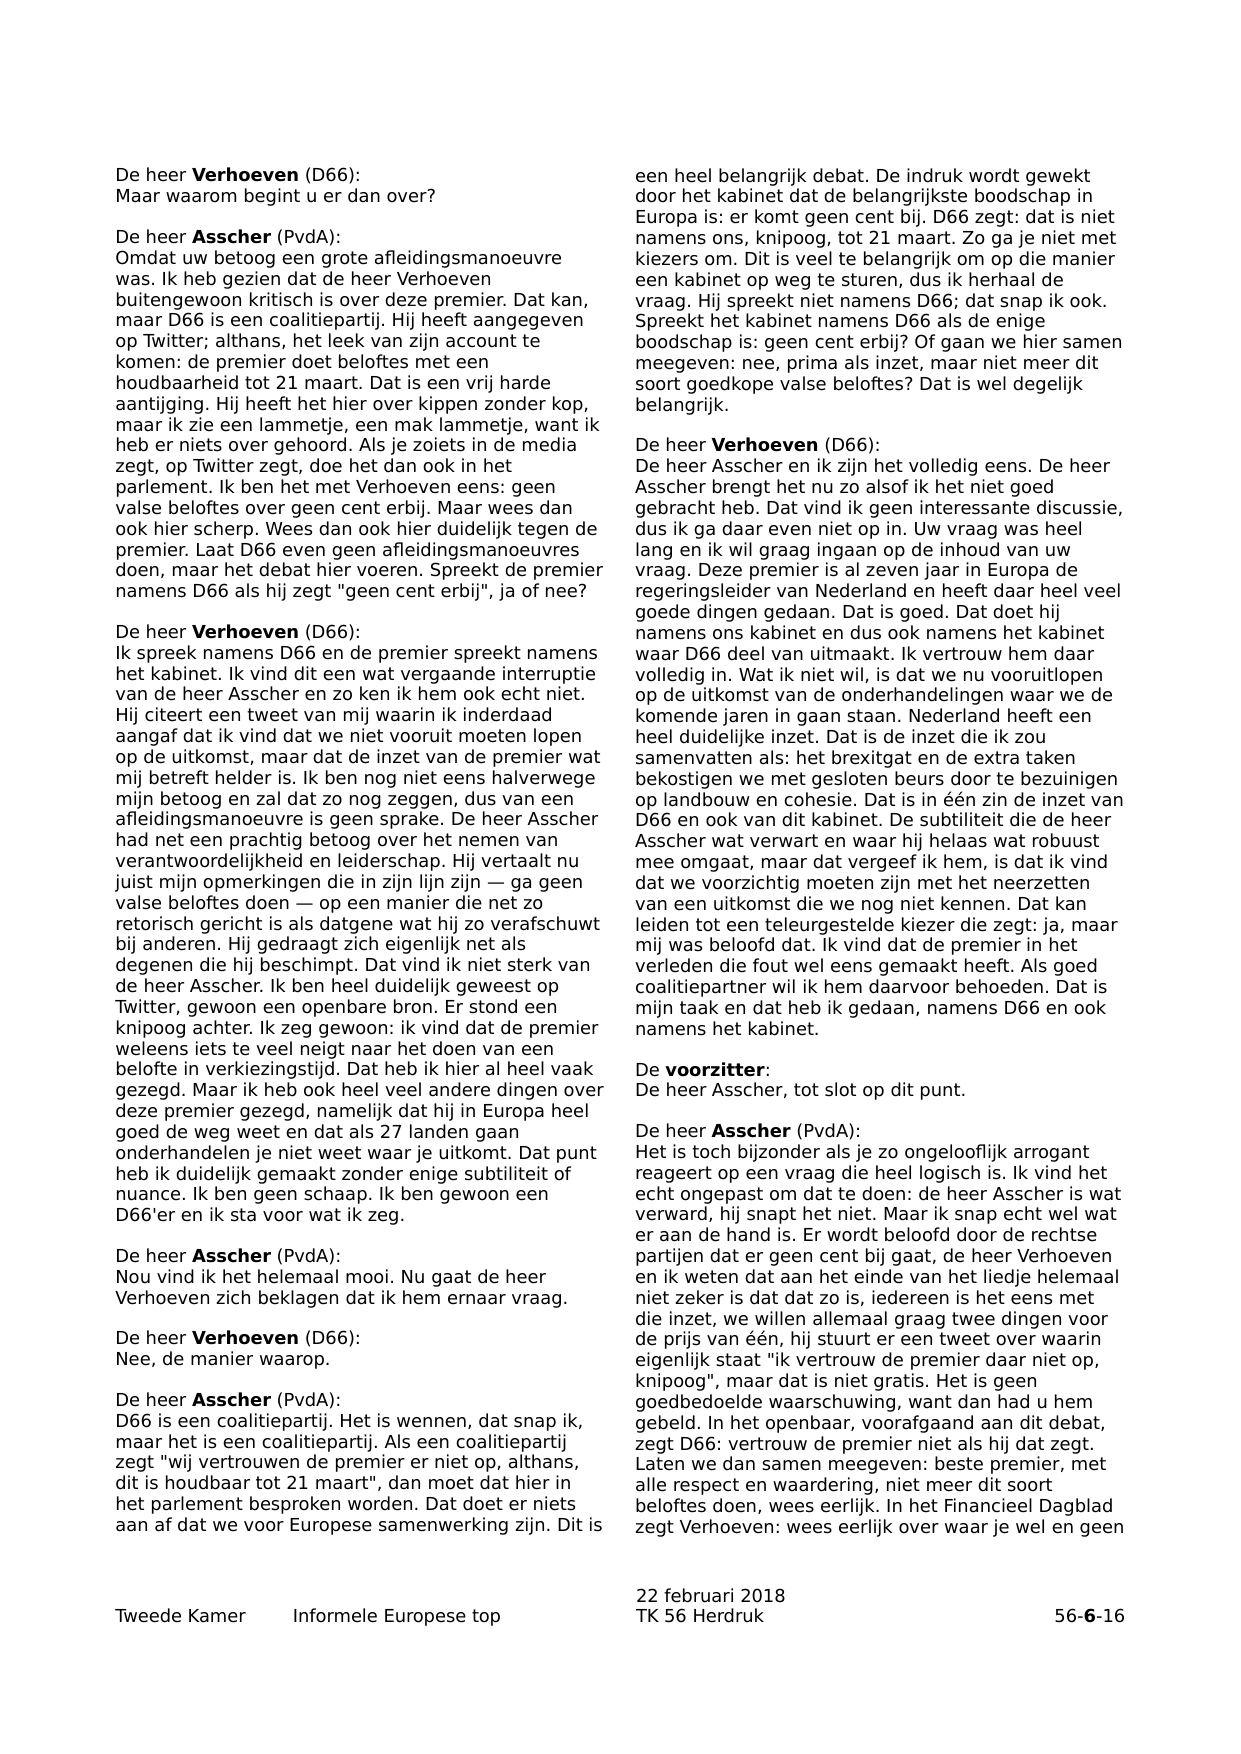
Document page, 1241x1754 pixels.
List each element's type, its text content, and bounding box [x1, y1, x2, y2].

text Ik spreek namens D66 en de premier spreekt namens het kabinet. Ik vind dit een wat vergaande interruptie van de heer Asscher en zo ken ik hem ook echt niet. Hij citeert een tweet van mij waarin ik inderdaad aangaf dat ik vind dat we niet vooruit moeten lopen op de uitkomst, maar dat de inzet van de premier wat mij betreft helder is. Ik ben nog niet eens halverwege mijn betoog en zal dat zo nog zeggen, dus van een afleidingsmanoeuvre is geen sprake. De heer Asscher had net een prachtig betoog over het nemen van verantwoordelijkheid en leiderschap. Hij vertaalt nu juist mijn opmerkingen die in zijn lijn zijn — ga geen valse beloftes doen — op een manier die net zo retorisch gericht is als datgene wat hij zo verafschuwt bij anderen. Hij gedraagt zich eigenlijk net als degenen die hij beschimpt. Dat vind ik niet sterk van de heer Asscher. Ik ben heel duidelijk geweest op Twitter, gewoon een openbare bron. Er stond een knipoog achter. Ik zeg gewoon: ik vind dat de premier weleens iets te veel neigt naar het doen van een belofte in verkiezingstijd. Dat heb ik hier al heel vaak gezegd. Maar ik heb ook heel veel andere dingen over deze premier gezegd, namelijk dat hij in Europa heel goed de weg weet en dat als 27 landen gaan onderhandelen je niet weet waar je uitkomt. Dat punt heb ik duidelijk gemaakt zonder enige subtiliteit of nuance. Ik ben geen schaap. Ik ben gewoon een D66'er en ik sta voor wat ik zeg. [115, 642, 605, 1226]
text Het is toch bijzonder als je zo ongelooflijk arrogant reageert op een vraag die heel logisch is. Ik vind het echt ongepast om dat te doen: de heer Asscher is wat verward, hij snapt het niet. Maar ik snap echt wel wat er aan de hand is. Er wordt beloofd door de rechtse partijen dat er geen cent bij gaat, de heer Verhoeven en ik weten dat aan het einde van het liedje helemaal niet zeker is dat dat zo is, iedereen is het eens met die inzet, we willen allemaal graag twee dingen voor de prijs van één, hij stuurt er een tweet over waarin eigenlijk staat "ik vertrouw de premier daar niet op, knipoog", maar dat is niet gratis. Het is geen goedbedoelde waarschuwing, want dan had u hem gebeld. In het openbaar, voorafgaand aan dit debat, zegt D66: vertrouw de premier niet als hij dat zegt. Laten we dan samen meegeven: beste premier, met alle respect en waardering, niet meer dit soort beloftes doen, wees eerlijk. In het Financieel Dagblad zegt Verhoeven: wees eerlijk over waar je wel en geen [635, 1142, 1125, 1537]
text De heer Verhoeven (D66): [115, 622, 605, 642]
text De heer Asscher, tot slot op dit punt. [635, 1080, 1125, 1101]
text Omdat uw betoog een grote afleidingsmanoeuvre was. Ik heb gezien dat de heer Verhoeven buitengewoon kritisch is over deze premier. Dat kan, maar D66 is een coalitiepartij. Hij heeft aangegeven op Twitter; althans, het leek van zijn account te komen: de premier doet beloftes met een houdbaarheid tot 21 maart. Dat is een vrij harde aantijging. Hij heeft het hier over kippen zonder kop, maar ik zie een lammetje, een mak lammetje, want ik heb er niets over gehoord. Als je zoiets in de media zegt, op Twitter zegt, doe het dan ook in het parlement. Ik ben het met Verhoeven eens: geen valse beloftes over geen cent erbij. Maar wees dan ook hier scherp. Wees dan ook hier duidelijk tegen de premier. Laat D66 even geen afleidingsmanoeuvres doen, maar het debat hier voeren. Spreekt de premier namens D66 als hij zegt "geen cent erbij", ja of nee? [115, 248, 605, 602]
text De heer Asscher (PvdA): [115, 1246, 605, 1267]
text Nee, de manier waarop. [115, 1349, 605, 1370]
text De voorzitter: [635, 1059, 1125, 1080]
text De heer Verhoeven (D66): [115, 165, 605, 186]
text De heer Asscher (PvdA): [635, 1121, 1125, 1142]
text een heel belangrijk debat. De indruk wordt gewekt door het kabinet dat de belangrijkste boodschap in Europa is: er komt geen cent bij. D66 zegt: dat is niet namens ons, knipoog, tot 21 maart. Zo ga je niet met kiezers om. Dit is veel te belangrijk om op die manier een kabinet op weg te sturen, dus ik herhaal de vraag. Hij spreekt niet namens D66; dat snap ik ook. Spreekt het kabinet namens D66 als de enige boodschap is: geen cent erbij? Of gaan we hier samen meegeven: nee, prima als inzet, maar niet meer dit soort goedkope valse beloftes? Dat is wel degelijk belangrijk. [635, 165, 1125, 415]
text De heer Verhoeven (D66): [635, 435, 1125, 456]
text Nou vind ik het helemaal mooi. Nu gaat de heer Verhoeven zich beklagen dat ik hem ernaar vraag. [115, 1267, 605, 1308]
text Maar waarom begint u er dan over? [115, 186, 605, 207]
text De heer Asscher (PvdA): [115, 227, 605, 248]
text De heer Verhoeven (D66): [115, 1328, 605, 1349]
text De heer Asscher (PvdA): [115, 1390, 605, 1411]
text De heer Asscher en ik zijn het volledig eens. De heer Asscher brengt het nu zo alsof ik het niet goed gebracht heb. Dat vind ik geen interessante discussie, dus ik ga daar even niet op in. Uw vraag was heel lang en ik wil graag ingaan op de inhoud van uw vraag. Deze premier is al zeven jaar in Europa de regeringsleider van Nederland en heeft daar heel veel goede dingen gedaan. Dat is goed. Dat doet hij namens ons kabinet en dus ook namens het kabinet waar D66 deel van uitmaakt. Ik vertrouw hem daar volledig in. Wat ik niet wil, is dat we nu vooruitlopen op de uitkomst van de onderhandelingen waar we de komende jaren in gaan staan. Nederland heeft een heel duidelijke inzet. Dat is de inzet die ik zou samenvatten als: het brexitgat en de extra taken bekostigen we met gesloten beurs door te bezuinigen op landbouw en cohesie. Dat is in één zin de inzet van D66 en ook van dit kabinet. De subtiliteit die de heer Asscher wat verwart en waar hij helaas wat robuust mee omgaat, maar dat vergeef ik hem, is dat ik vind dat we voorzichtig moeten zijn met het neerzetten van een uitkomst die we nog niet kennen. Dat kan leiden tot een teleurgestelde kiezer die zegt: ja, maar mij was beloofd dat. Ik vind dat de premier in het verleden die fout wel eens gemaakt heeft. Als goed coalitiepartner wil ik hem daarvoor behoeden. Dat is mijn taak en dat heb ik gedaan, namens D66 en ook namens het kabinet. [635, 456, 1125, 1039]
text D66 is een coalitiepartij. Het is wennen, dat snap ik, maar het is een coalitiepartij. Als een coalitiepartij zegt "wij vertrouwen de premier er niet op, althans, dit is houdbaar tot 21 maart", dan moet dat hier in het parlement besproken worden. Dat doet er niets aan af dat we voor Europese samenwerking zijn. Dit is [115, 1411, 605, 1536]
